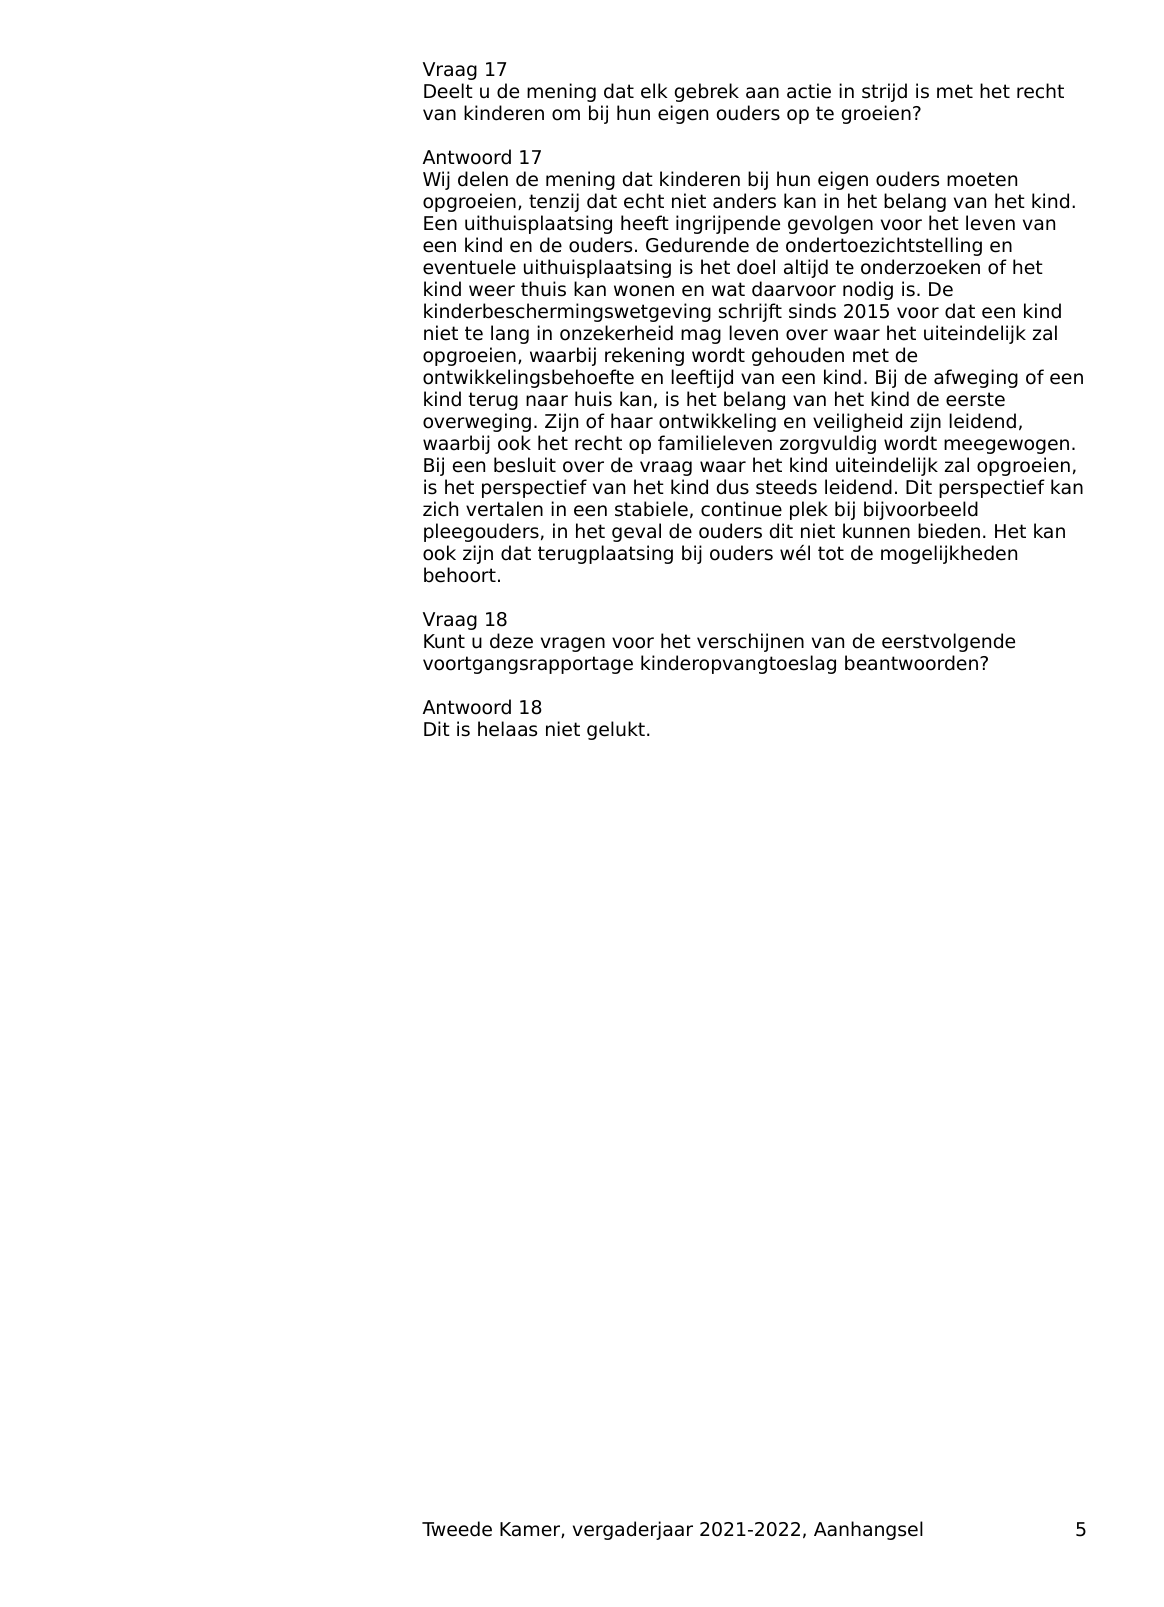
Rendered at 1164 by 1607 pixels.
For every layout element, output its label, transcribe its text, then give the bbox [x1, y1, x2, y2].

text Vraag 17 [422, 59, 1087, 81]
text Deelt u de mening dat elk gebrek aan actie in strijd is met het recht van kinderen om bij hun eigen ouders op te groeien? [422, 81, 1087, 125]
text Kunt u deze vragen voor het verschijnen van de eerstvolgende voortgangsrapportage kinderopvangtoeslag beantwoorden? [422, 631, 1087, 675]
text Vraag 18 [422, 609, 1087, 631]
text Dit is helaas niet gelukt. [422, 719, 1087, 741]
text Antwoord 17 [422, 147, 1087, 169]
text Antwoord 18 [422, 697, 1087, 719]
text Wij delen de mening dat kinderen bij hun eigen ouders moeten opgroeien, tenzij dat echt niet anders kan in het belang van het kind. Een uithuisplaatsing heeft ingrijpende gevolgen voor het leven van een kind en de ouders. Gedurende de ondertoezichtstelling en eventuele uithuisplaatsing is het doel altijd te onderzoeken of het kind weer thuis kan wonen en wat daarvoor nodig is. De kinderbeschermingswetgeving schrijft sinds 2015 voor dat een kind niet te lang in onzekerheid mag leven over waar het uiteindelijk zal opgroeien, waarbij rekening wordt gehouden met de ontwikkelingsbehoefte en leeftijd van een kind. Bij de afweging of een kind terug naar huis kan, is het belang van het kind de eerste overweging. Zijn of haar ontwikkeling en veiligheid zijn leidend, waarbij ook het recht op familieleven zorgvuldig wordt meegewogen. Bij een besluit over de vraag waar het kind uiteindelijk zal opgroeien, is het perspectief van het kind dus steeds leidend. Dit perspectief kan zich vertalen in een stabiele, continue plek bij bijvoorbeeld pleegouders, in het geval de ouders dit niet kunnen bieden. Het kan ook zijn dat terugplaatsing bij ouders wél tot de mogelijkheden behoort. [422, 169, 1087, 587]
